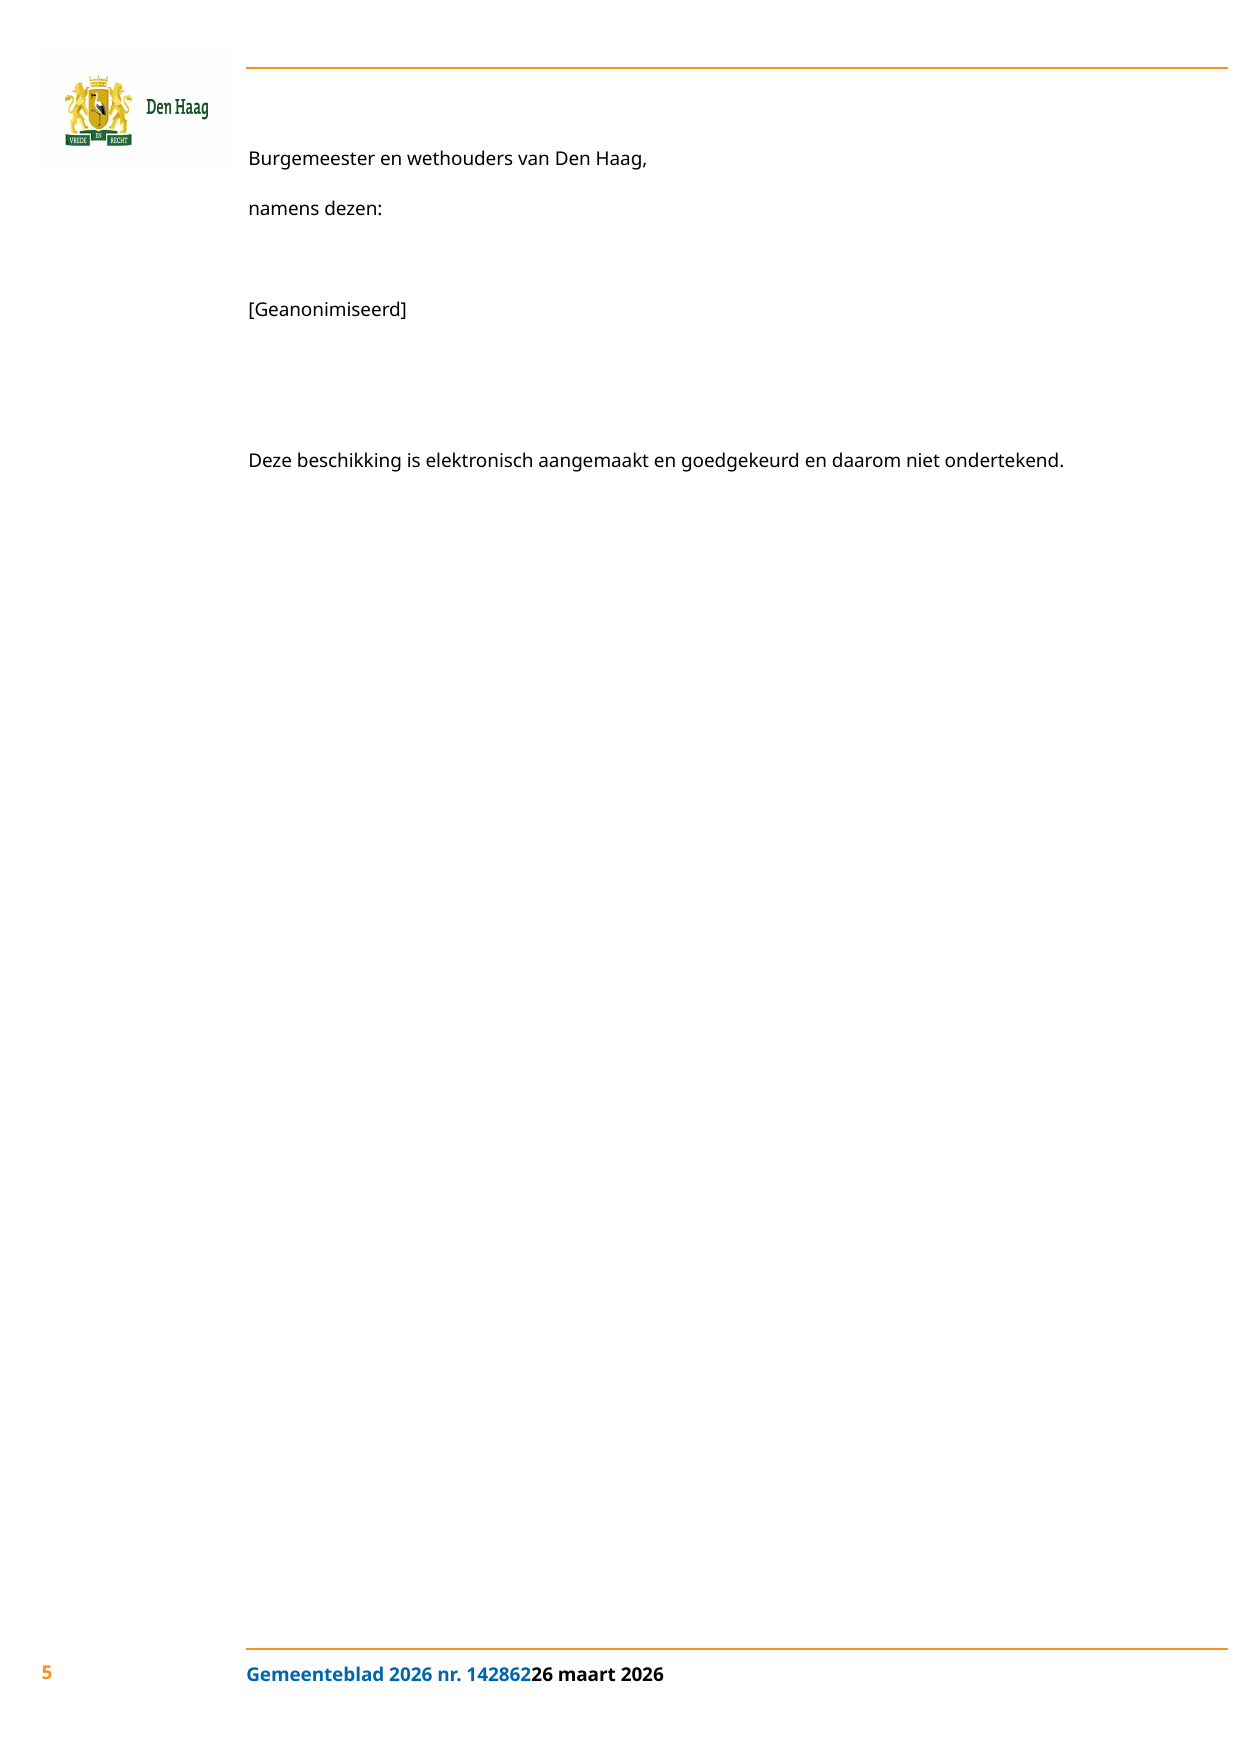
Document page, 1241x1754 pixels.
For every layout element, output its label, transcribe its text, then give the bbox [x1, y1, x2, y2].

text Deze beschikking is elektronisch aangemaakt en goedgekeurd en daarom niet ondertekend. [248, 448, 1152, 473]
text [Geanonimiseerd] [248, 296, 1152, 322]
text namens dezen: [248, 196, 1152, 221]
picture [41, 47, 231, 172]
text Burgemeester en wethouders van Den Haag, [248, 145, 1152, 171]
